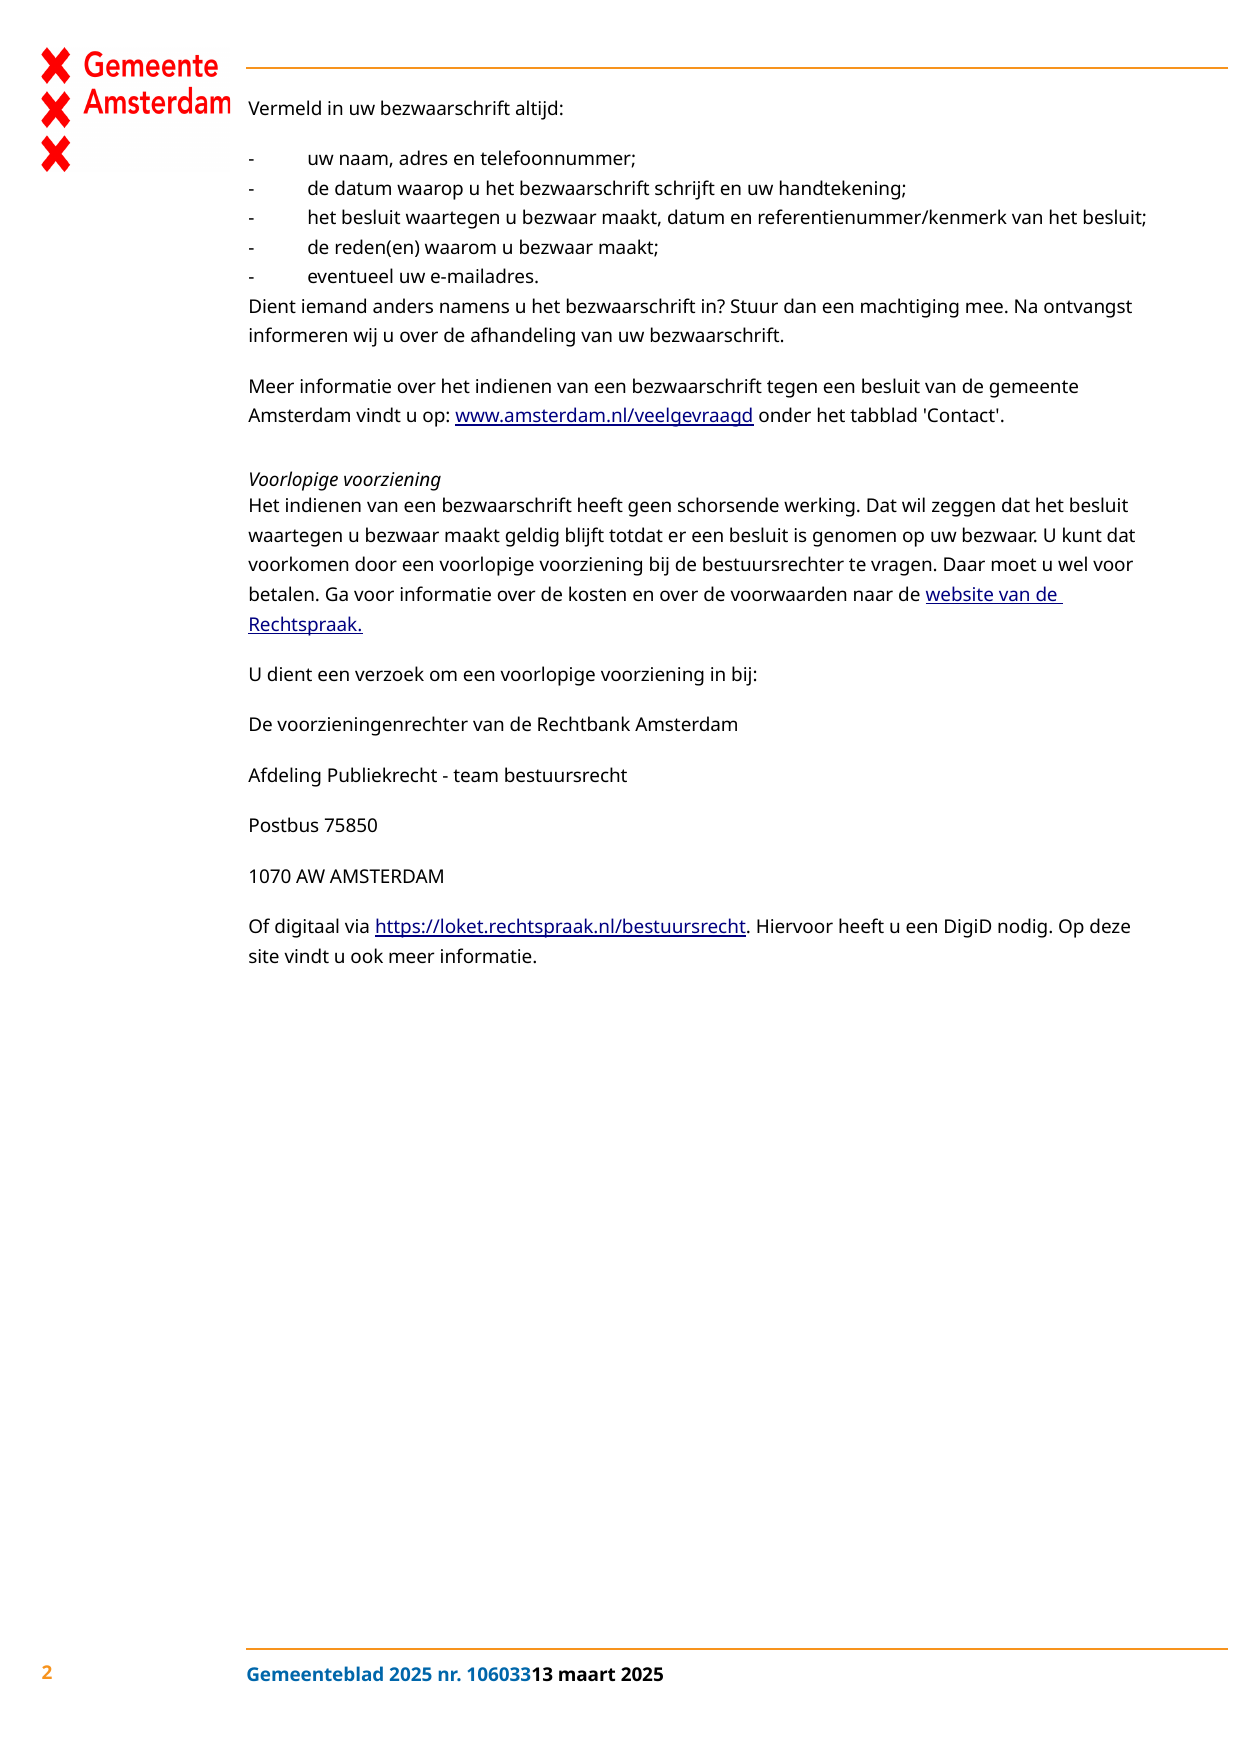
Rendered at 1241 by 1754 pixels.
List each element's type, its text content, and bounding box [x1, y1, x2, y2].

text U dient een verzoek om een voorlopige voorziening in bij: [248, 661, 1152, 687]
list uw naam, adres en telefoonnummer; [248, 145, 1152, 171]
text Postbus 75850 [248, 812, 1152, 838]
list eventueel uw e-mailadres. [248, 263, 1152, 289]
text De voorzieningenrechter van de Rechtbank Amsterdam [248, 712, 1152, 737]
list het besluit waartegen u bezwaar maakt, datum en referentienummer/kenmerk van het besluit; [248, 204, 1152, 230]
text Of digitaal via https://loket.rechtspraak.nl/bestuursrecht. Hiervoor heeft u een DigiD nodig. Op deze site vindt u ook meer informatie. [248, 913, 1152, 968]
text Vermeld in uw bezwaarschrift altijd: [248, 95, 1152, 121]
text Het indienen van een bezwaarschrift heeft geen schorsende werking. Dat wil zeggen dat het besluit waartegen u bezwaar maakt geldig blijft totdat er een besluit is genomen op uw bezwaar. U kunt dat voorkomen door een voorlopige voorziening bij de bestuursrechter te vragen. Daar moet u wel voor betalen. Ga voor informatie over de kosten en over de voorwaarden naar de website van de Rechtspraak. [248, 492, 1152, 636]
text 1070 AW AMSTERDAM [248, 863, 1152, 888]
picture [41, 47, 231, 172]
list de reden(en) waarom u bezwaar maakt; [248, 234, 1152, 260]
text Afdeling Publiekrecht - team bestuursrecht [248, 762, 1152, 788]
text Voorlopige voorziening [248, 467, 1152, 492]
text Meer informatie over het indienen van een bezwaarschrift tegen een besluit van de gemeente Amsterdam vindt u op: www.amsterdam.nl/veelgevraagd onder het tabblad 'Contact'. [248, 373, 1152, 428]
text Dient iemand anders namens u het bezwaarschrift in? Stuur dan een machtiging mee. Na ontvangst informeren wij u over de afhandeling van uw bezwaarschrift. [248, 293, 1152, 348]
list de datum waarop u het bezwaarschrift schrijft en uw handtekening; [248, 175, 1152, 201]
